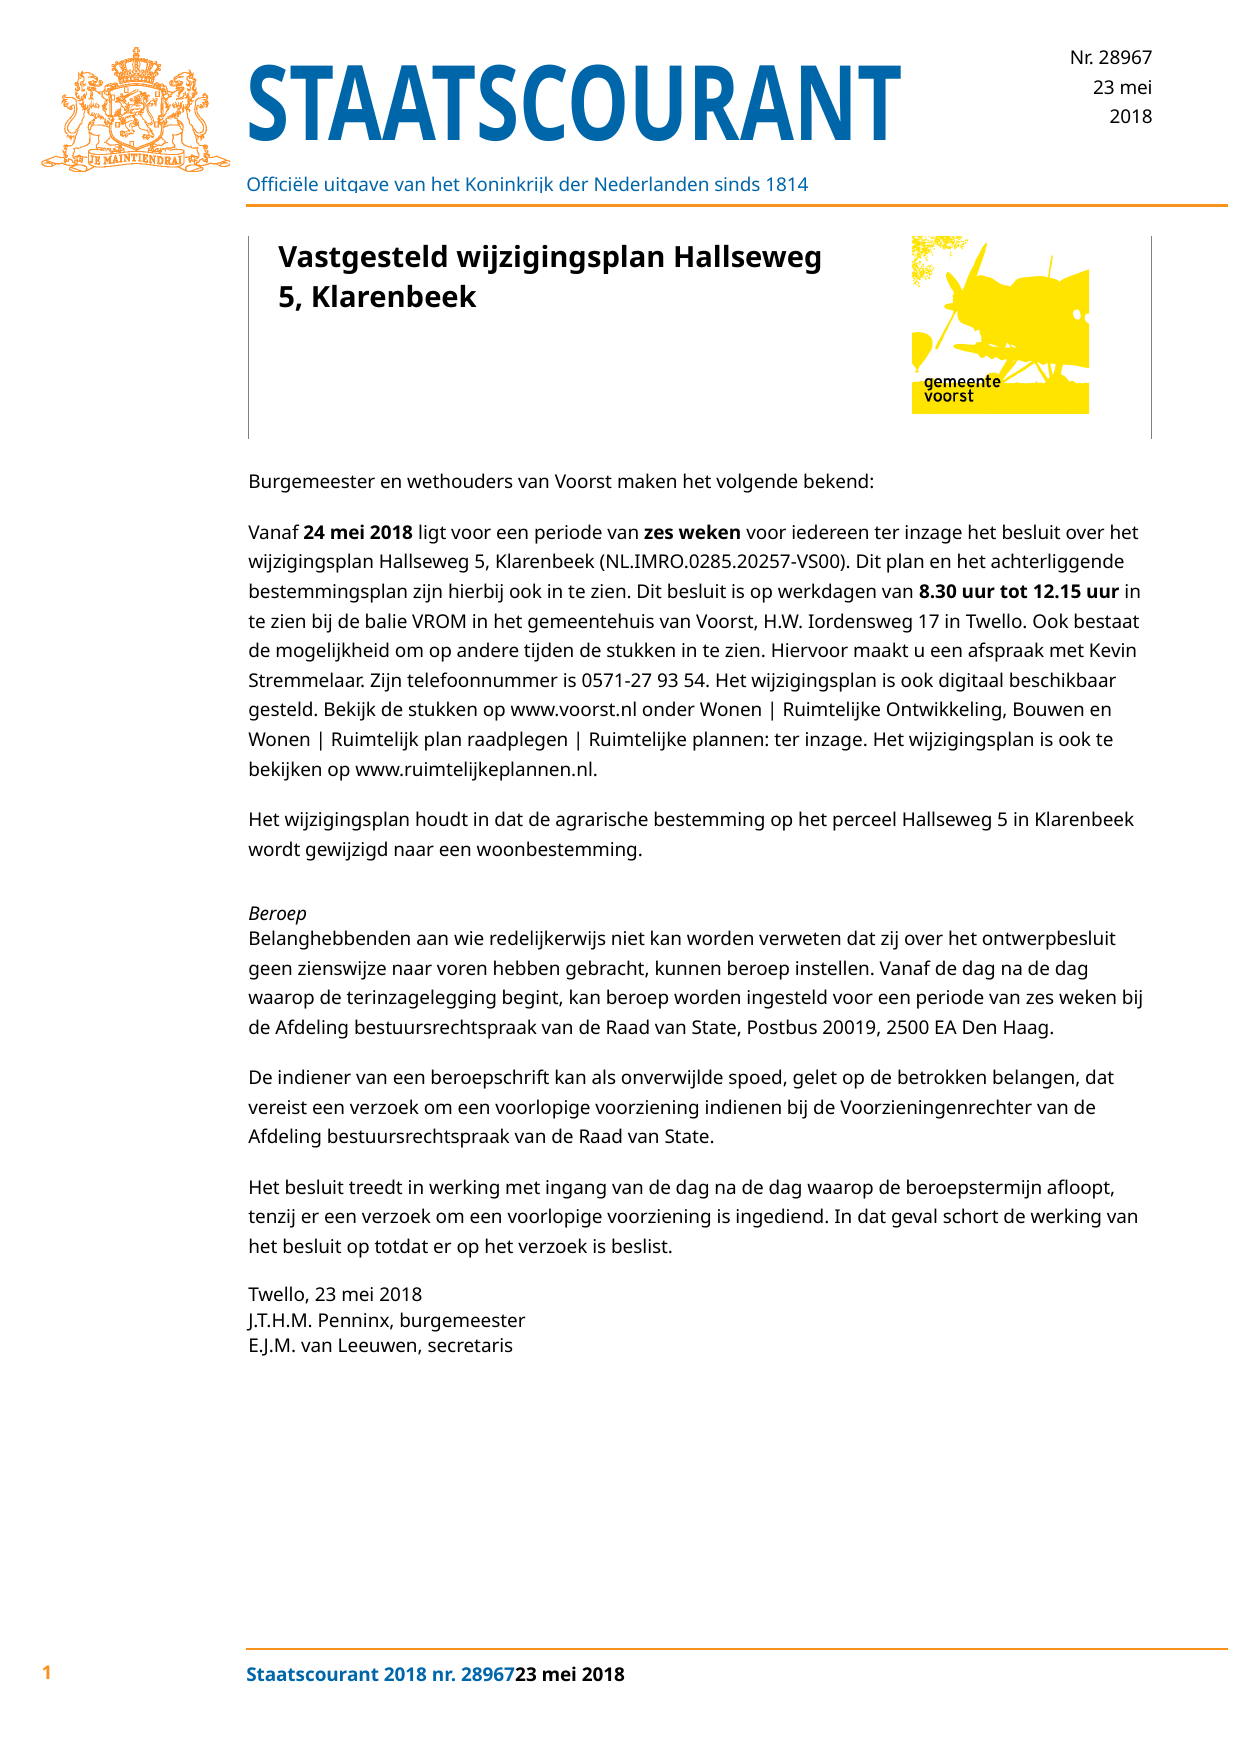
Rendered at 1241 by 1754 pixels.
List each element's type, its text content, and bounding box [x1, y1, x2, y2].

text De indiener van een beroepschrift kan als onverwijlde spoed, gelet op de betrokken belangen, dat vereist een verzoek om een voorlopige voorziening indienen bij de Voorzieningenrechter van de Afdeling bestuursrechtspraak van de Raad van State. [248, 1064, 1152, 1149]
text E.J.M. van Leeuwen, secretaris [248, 1333, 1152, 1358]
table_header [850, 414, 1151, 439]
picture [912, 236, 1090, 414]
picture [41, 47, 231, 172]
text Vanaf 24 mei 2018 ligt voor een periode van zes weken voor iedereen ter inzage het besluit over het wijzigingsplan Hallseweg 5, Klarenbeek (NL.IMRO.0285.20257-VS00). Dit plan en het achterliggende bestemmingsplan zijn hierbij ook in te zien. Dit besluit is op werkdagen van 8.30 uur tot 12.15 uur in te zien bij de balie VROM in het gemeentehuis van Voorst, H.W. Iordensweg 17 in Twello. Ook bestaat de mogelijkheid om op andere tijden de stukken in te zien. Hiervoor maakt u een afspraak met Kevin Stremmelaar. Zijn telefoonnummer is 0571-27 93 54. Het wijzigingsplan is ook digitaal beschikbaar gesteld. Bekijk de stukken op www.voorst.nl onder Wonen | Ruimtelijke Ontwikkeling, Bouwen en Wonen | Ruimtelijk plan raadplegen | Ruimtelijke plannen: ter inzage. Het wijzigingsplan is ook te bekijken op www.ruimtelijkeplannen.nl. [248, 519, 1152, 781]
table_header [850, 236, 912, 413]
table_header Vastgesteld wijzigingsplan Hallseweg 5, Klarenbeek [249, 236, 850, 439]
text Burgemeester en wethouders van Voorst maken het volgende bekend: [248, 469, 1152, 494]
text Het besluit treedt in werking met ingang van de dag na de dag waarop de beroepstermijn afloopt, tenzij er een verzoek om een voorlopige voorziening is ingediend. In dat geval schort de werking van het besluit op totdat er op het verzoek is beslist. [248, 1174, 1152, 1259]
text Het wijzigingsplan houdt in dat de agrarische bestemming op het perceel Hallseweg 5 in Klarenbeek wordt gewijzigd naar een woonbestemming. [248, 806, 1152, 861]
table_header [1090, 236, 1151, 413]
text Beroep [248, 900, 1152, 925]
text Belanghebbenden aan wie redelijkerwijs niet kan worden verweten dat zij over het ontwerpbesluit geen zienswijze naar voren hebben gebracht, kunnen beroep instellen. Vanaf de dag na de dag waarop de terinzagelegging begint, kan beroep worden ingesteld voor een periode van zes weken bij de Afdeling bestuursrechtspraak van de Raad van State, Postbus 20019, 2500 EA Den Haag. [248, 925, 1152, 1040]
text J.T.H.M. Penninx, burgemeester [248, 1307, 1152, 1333]
text Twello, 23 mei 2018 [248, 1281, 1152, 1307]
